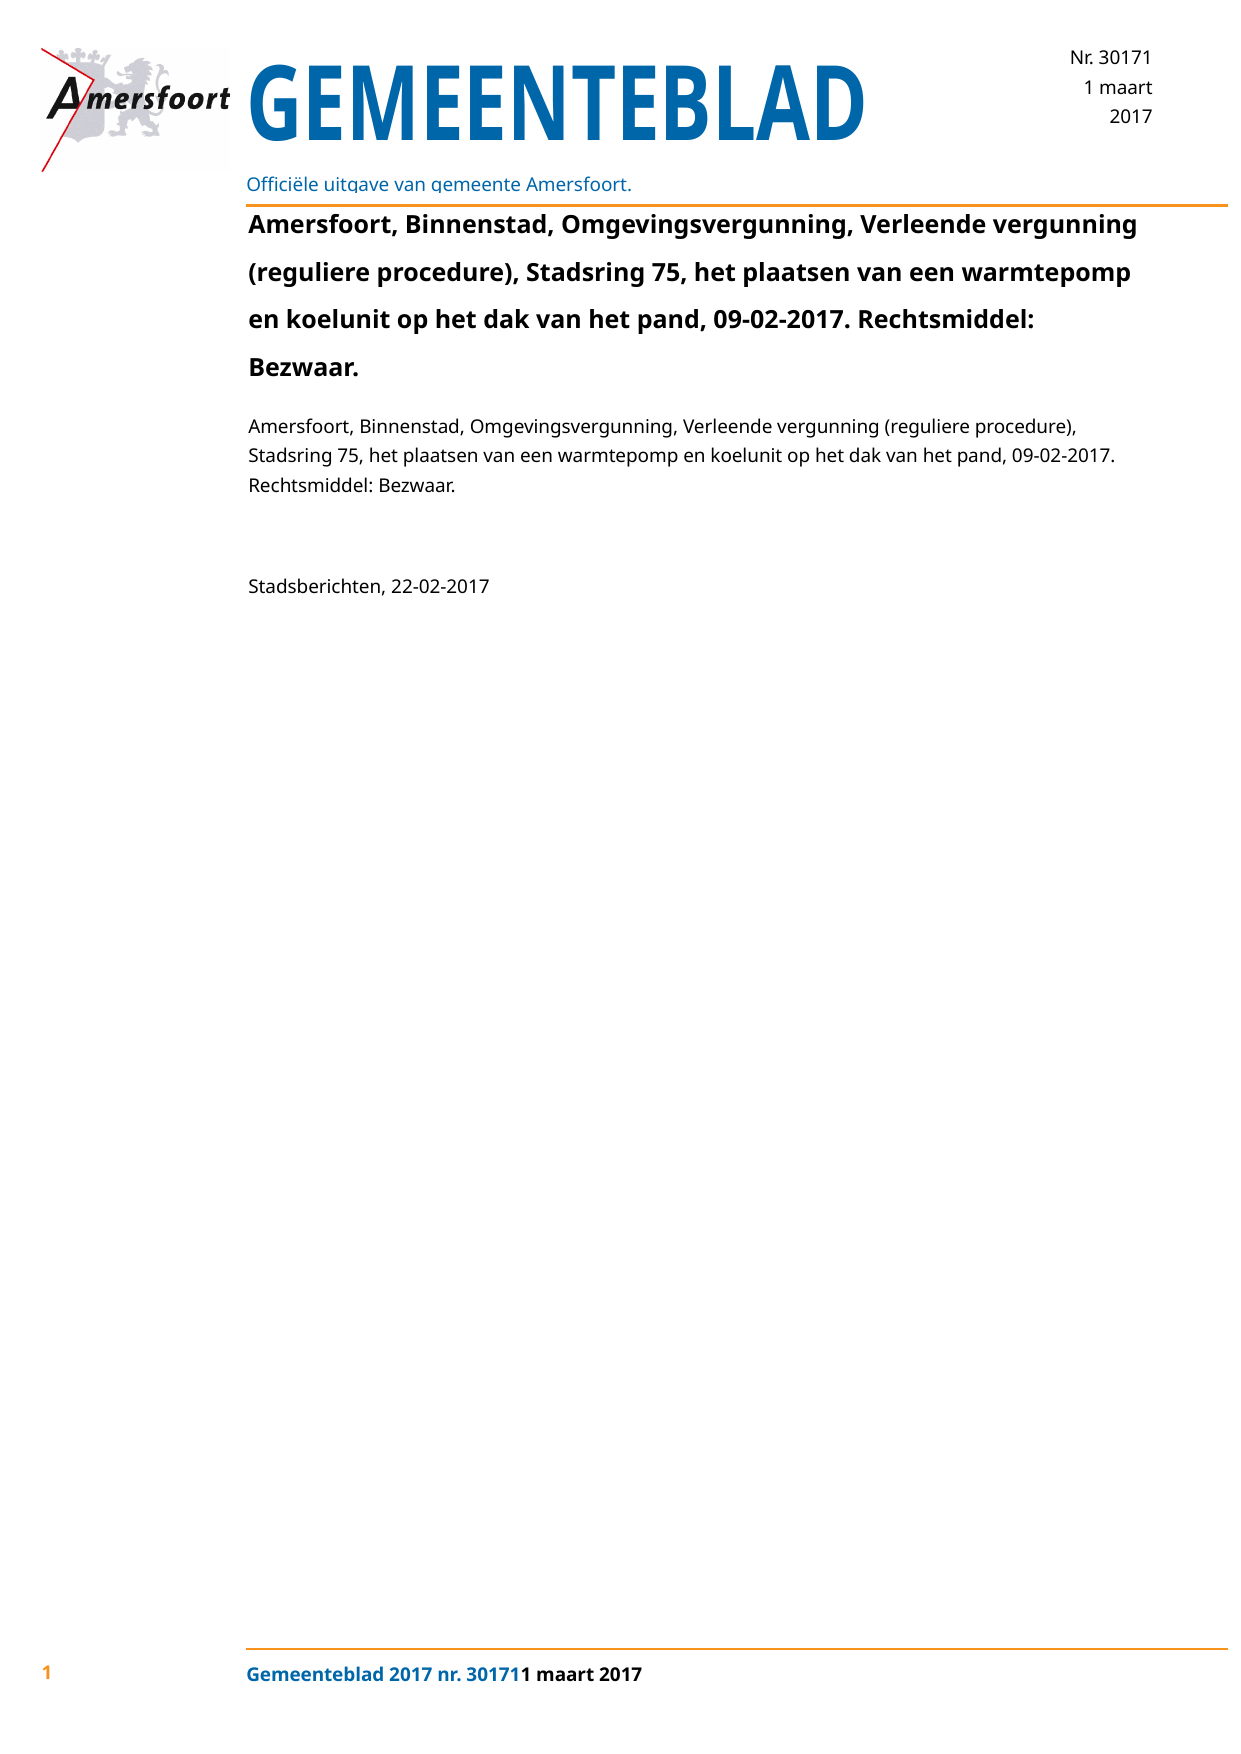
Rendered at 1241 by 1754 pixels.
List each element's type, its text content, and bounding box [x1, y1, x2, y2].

picture [41, 47, 231, 172]
text Stadsberichten, 22-02-2017 [248, 573, 1152, 599]
text Amersfoort, Binnenstad, Omgevingsvergunning, Verleende vergunning (reguliere procedure), Stadsring 75, het plaatsen van een warmtepomp en koelunit op het dak van het pand, 09-02-2017. Rechtsmiddel: Bezwaar. [248, 207, 1152, 384]
text Amersfoort, Binnenstad, Omgevingsvergunning, Verleende vergunning (reguliere procedure), Stadsring 75, het plaatsen van een warmtepomp en koelunit op het dak van het pand, 09-02-2017. Rechtsmiddel: Bezwaar. [248, 413, 1152, 498]
